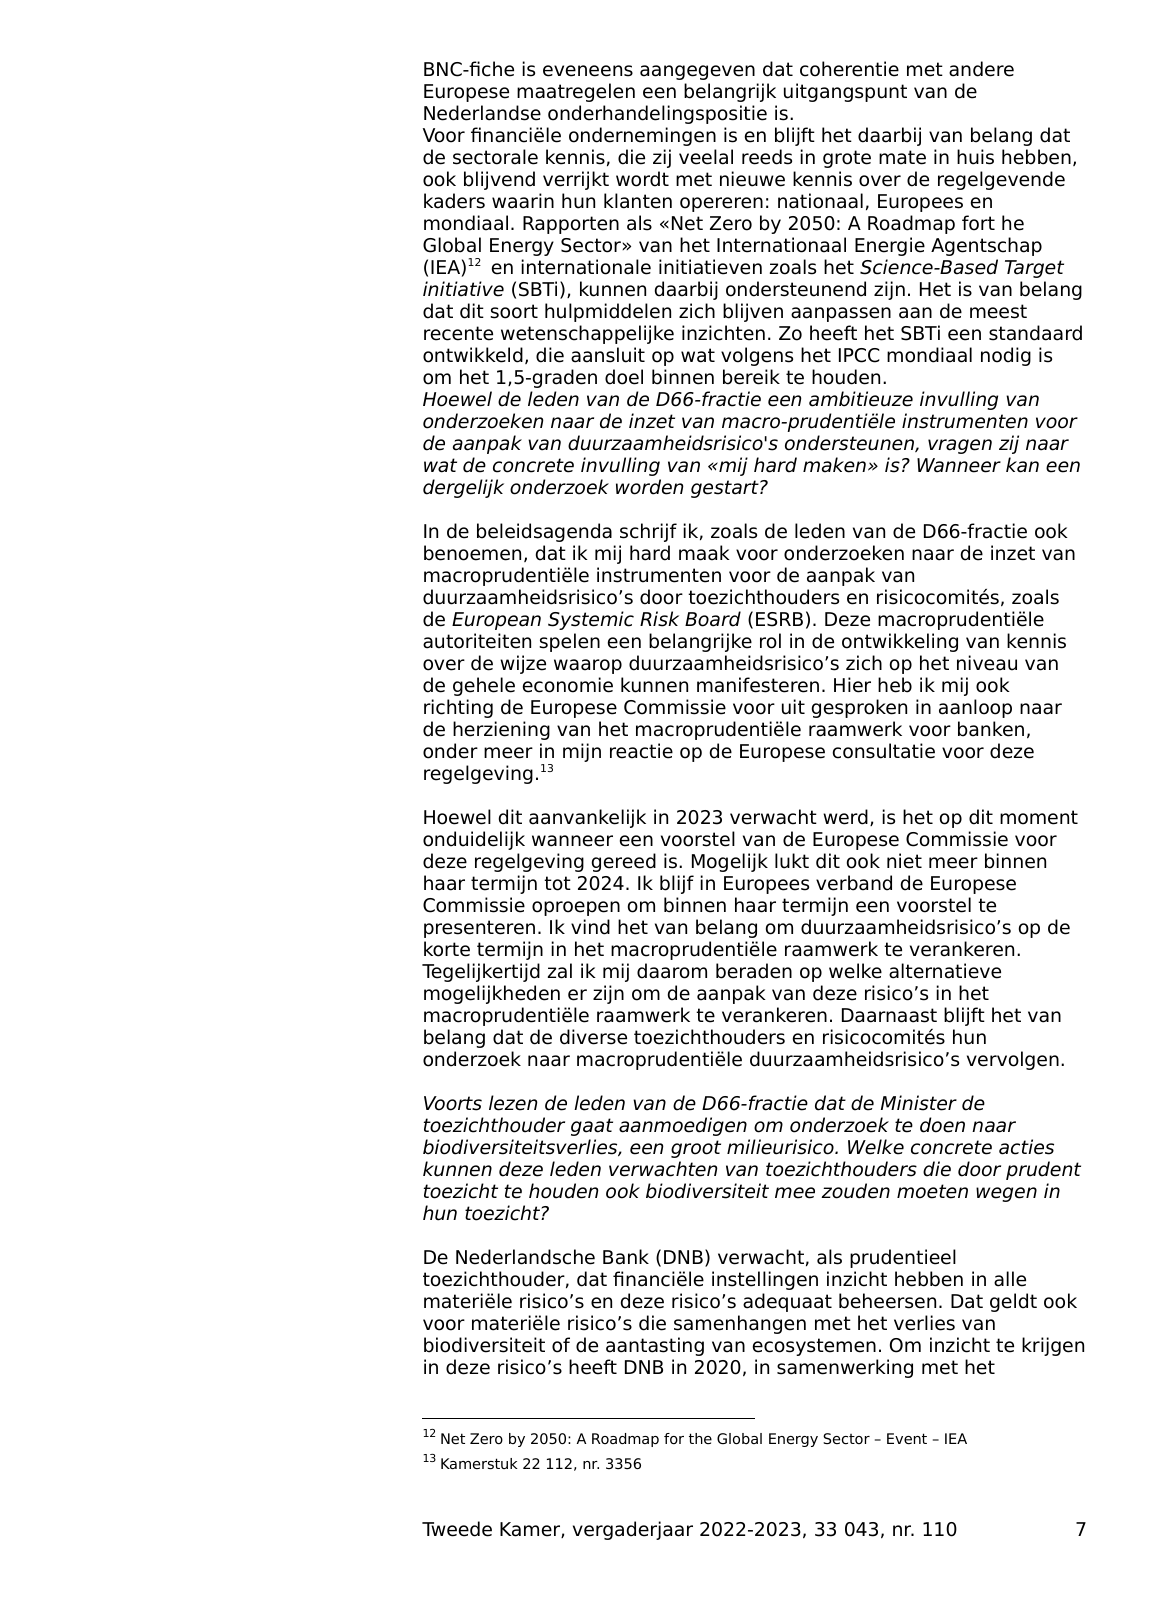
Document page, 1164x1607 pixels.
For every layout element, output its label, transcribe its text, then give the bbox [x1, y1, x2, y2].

text In de beleidsagenda schrijf ik, zoals de leden van de D66-fractie ook benoemen, dat ik mij hard maak voor onderzoeken naar de inzet van macroprudentiële instrumenten voor de aanpak van duurzaamheidsrisico’s door toezichthouders en risicocomités, zoals de European Systemic Risk Board (ESRB). Deze macroprudentiële autoriteiten spelen een belangrijke rol in de ontwikkeling van kennis over de wijze waarop duurzaamheidsrisico’s zich op het niveau van de gehele economie kunnen manifesteren. Hier heb ik mij ook richting de Europese Commissie voor uit gesproken in aanloop naar de herziening van het macroprudentiële raamwerk voor banken, onder meer in mijn reactie op de Europese consultatie voor deze regelgeving. [422, 521, 1087, 784]
text De Nederlandsche Bank (DNB) verwacht, als prudentieel toezichthouder, dat financiële instellingen inzicht hebben in alle materiële risico’s en deze risico’s adequaat beheersen. Dat geldt ook voor materiële risico’s die samenhangen met het verlies van biodiversiteit of de aantasting van ecosystemen. Om inzicht te krijgen in deze risico’s heeft DNB in 2020, in samenwerking met het [422, 1247, 1087, 1379]
text Hoewel dit aanvankelijk in 2023 verwacht werd, is het op dit moment onduidelijk wanneer een voorstel van de Europese Commissie voor deze regelgeving gereed is. Mogelijk lukt dit ook niet meer binnen haar termijn tot 2024. Ik blijf in Europees verband de Europese Commissie oproepen om binnen haar termijn een voorstel te presenteren. Ik vind het van belang om duurzaamheidsrisico’s op de korte termijn in het macroprudentiële raamwerk te verankeren. Tegelijkertijd zal ik mij daarom beraden op welke alternatieve mogelijkheden er zijn om de aanpak van deze risico’s in het macroprudentiële raamwerk te verankeren. Daarnaast blijft het van belang dat de diverse toezichthouders en risicocomités hun onderzoek naar macroprudentiële duurzaamheidsrisico’s vervolgen. [422, 807, 1087, 1071]
text Kamerstuk 22 112, nr. 3356 [422, 1452, 1087, 1474]
text BNC-fiche is eveneens aangegeven dat coherentie met andere Europese maatregelen een belangrijk uitgangspunt van de Nederlandse onderhandelingspositie is. [422, 59, 1087, 125]
text Net Zero by 2050: A Roadmap for the Global Energy Sector – Event – IEA [422, 1427, 1087, 1449]
text Hoewel de leden van de D66-fractie een ambitieuze invulling van onderzoeken naar de inzet van macro-prudentiële instrumenten voor de aanpak van duurzaamheidsrisico's ondersteunen, vragen zij naar wat de concrete invulling van «mij hard maken» is? Wanneer kan een dergelijk onderzoek worden gestart? [422, 389, 1087, 499]
text Voor financiële ondernemingen is en blijft het daarbij van belang dat de sectorale kennis, die zij veelal reeds in grote mate in huis hebben, ook blijvend verrijkt wordt met nieuwe kennis over de regelgevende kaders waarin hun klanten opereren: nationaal, Europees en mondiaal. Rapporten als «Net Zero by 2050: A Roadmap fort he Global Energy Sector» van het Internationaal Energie Agentschap (IEA) en internationale initiatieven zoals het Science-Based Target initiative (SBTi), kunnen daarbij ondersteunend zijn. Het is van belang dat dit soort hulpmiddelen zich blijven aanpassen aan de meest recente wetenschappelijke inzichten. Zo heeft het SBTi een standaard ontwikkeld, die aansluit op wat volgens het IPCC mondiaal nodig is om het 1,5-graden doel binnen bereik te houden. [422, 125, 1087, 389]
text Voorts lezen de leden van de D66-fractie dat de Minister de toezichthouder gaat aanmoedigen om onderzoek te doen naar biodiversiteitsverlies, een groot milieurisico. Welke concrete acties kunnen deze leden verwachten van toezichthouders die door prudent toezicht te houden ook biodiversiteit mee zouden moeten wegen in hun toezicht? [422, 1093, 1087, 1224]
